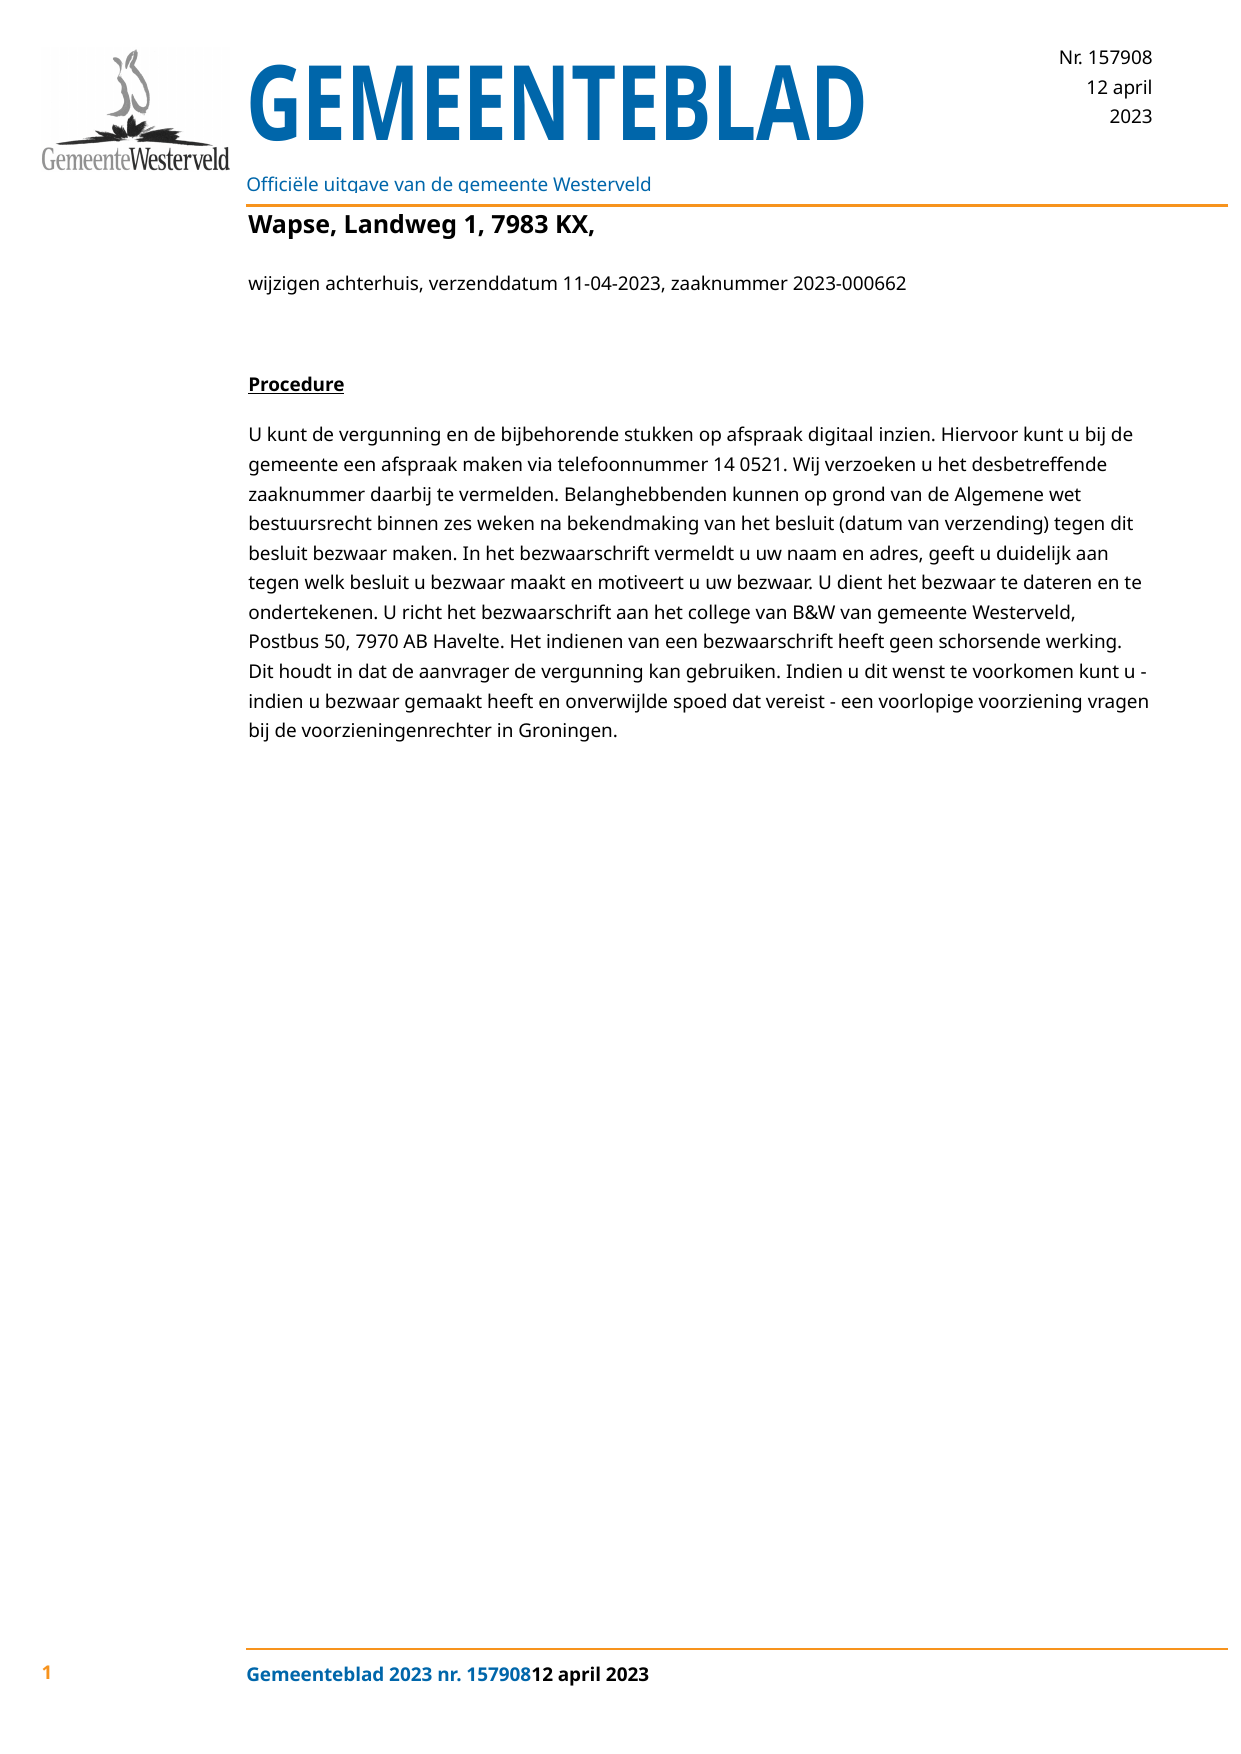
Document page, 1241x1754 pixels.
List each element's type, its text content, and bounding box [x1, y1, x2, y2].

picture [41, 47, 231, 172]
text U kunt de vergunning en de bijbehorende stukken op afspraak digitaal inzien. Hiervoor kunt u bij de gemeente een afspraak maken via telefoonnummer 14 0521. Wij verzoeken u het desbetreffende zaaknummer daarbij te vermelden. Belanghebbenden kunnen op grond van de Algemene wet bestuursrecht binnen zes weken na bekendmaking van het besluit (datum van verzending) tegen dit besluit bezwaar maken. In het bezwaarschrift vermeldt u uw naam en adres, geeft u duidelijk aan tegen welk besluit u bezwaar maakt en motiveert u uw bezwaar. U dient het bezwaar te dateren en te ondertekenen. U richt het bezwaarschrift aan het college van B&W van gemeente Westerveld, Postbus 50, 7970 AB Havelte. Het indienen van een bezwaarschrift heeft geen schorsende werking. Dit houdt in dat de aanvrager de vergunning kan gebruiken. Indien u dit wenst te voorkomen kunt u - indien u bezwaar gemaakt heeft en onverwijlde spoed dat vereist - een voorlopige voorziening vragen bij de voorzieningenrechter in Groningen. [248, 422, 1152, 743]
text Wapse, Landweg 1, 7983 KX, [248, 207, 1152, 241]
text Procedure [248, 371, 1152, 397]
text wijzigen achterhuis, verzenddatum 11-04-2023, zaaknummer 2023-000662 [248, 270, 1152, 296]
